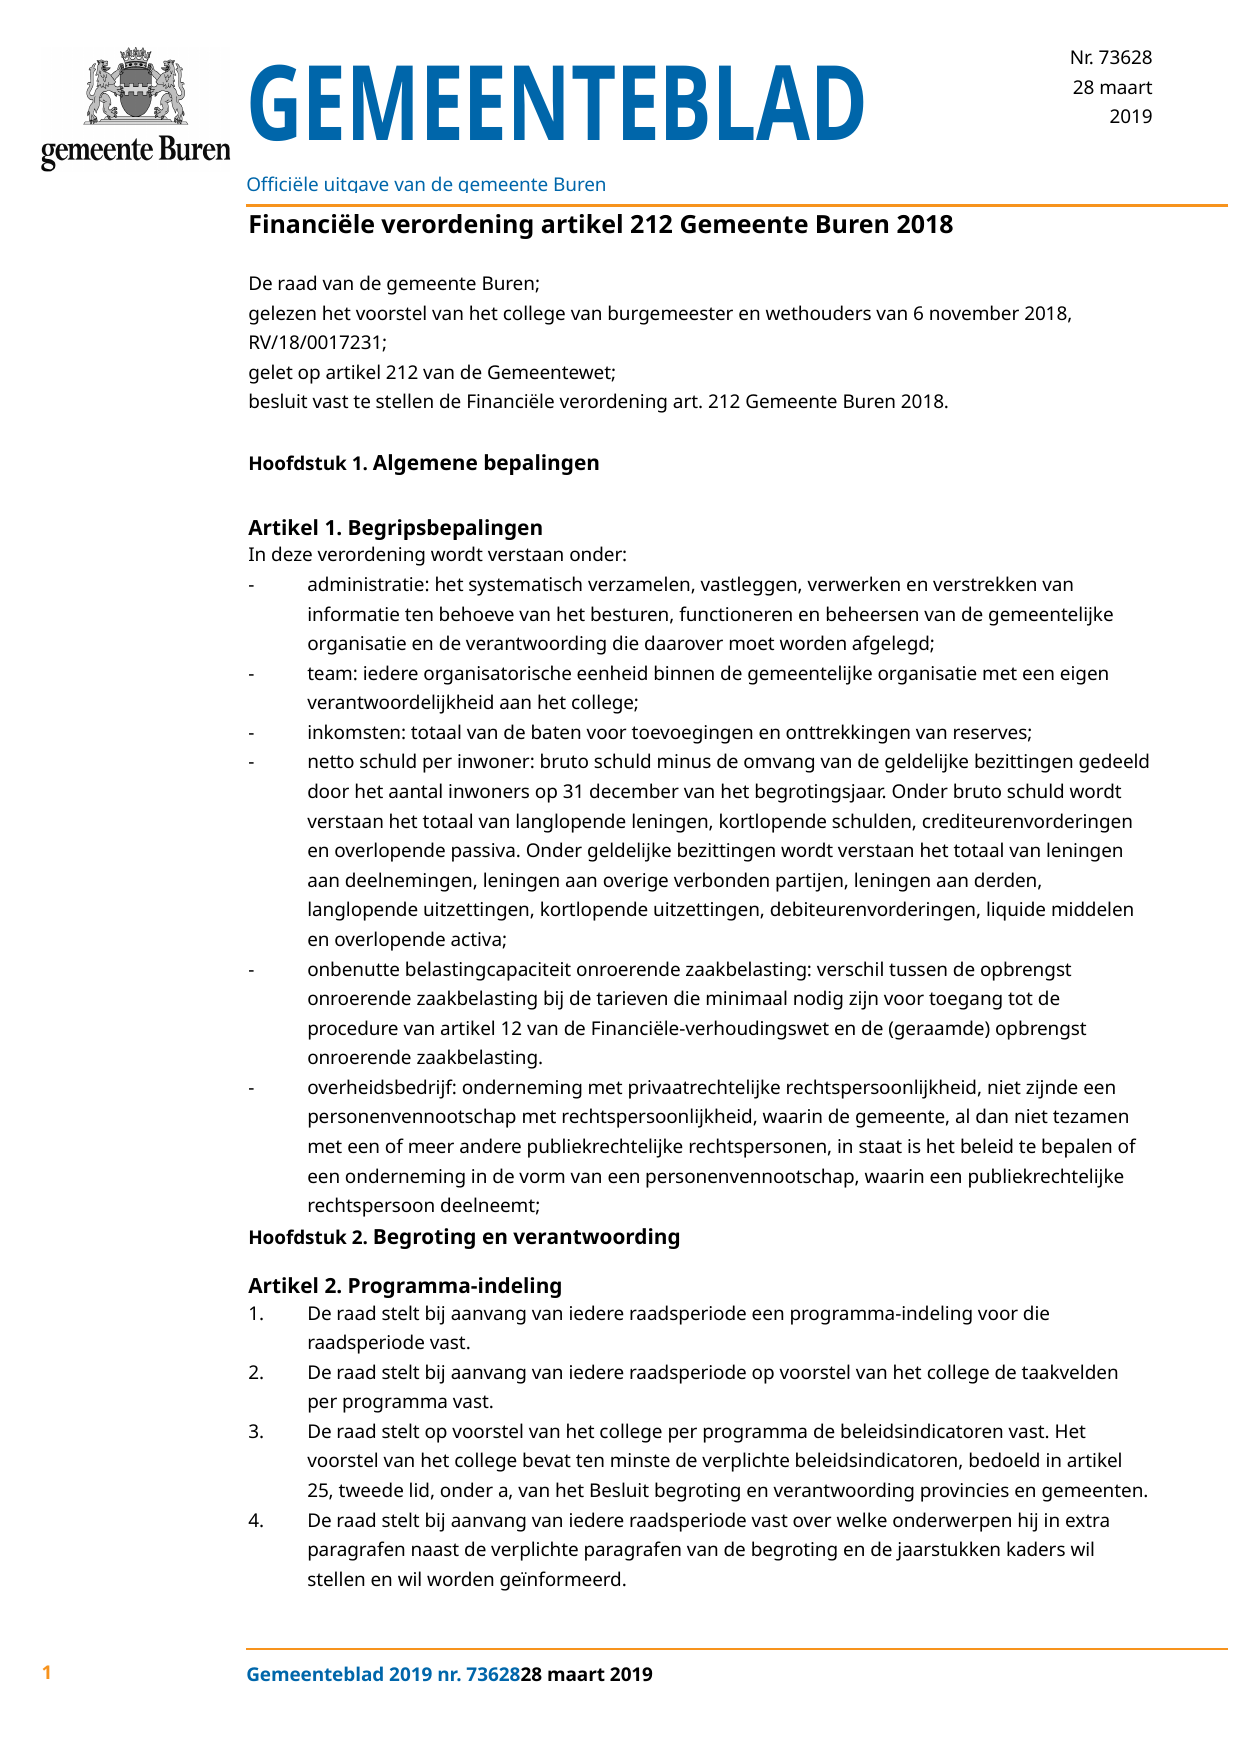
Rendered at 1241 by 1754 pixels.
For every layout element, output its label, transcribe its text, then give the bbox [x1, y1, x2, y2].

list De raad stelt bij aanvang van iedere raadsperiode een programma-indeling voor die raadsperiode vast. [248, 1300, 1152, 1355]
list De raad stelt bij aanvang van iedere raadsperiode vast over welke onderwerpen hij in extra paragrafen naast de verplichte paragrafen van de begroting en de jaarstukken kaders wil stellen en wil worden geïnformeerd. [248, 1507, 1152, 1592]
text gelet op artikel 212 van de Gemeentewet; [248, 359, 1152, 385]
text Hoofdstuk 2. Begroting en verantwoording [248, 1222, 1152, 1250]
text Artikel 2. Programma-indeling [248, 1271, 1152, 1300]
text In deze verordening wordt verstaan onder: [248, 542, 1152, 567]
list overheidsbedrijf: onderneming met privaatrechtelijke rechtspersoonlijkheid, niet zijnde een personenvennootschap met rechtspersoonlijkheid, waarin de gemeente, al dan niet tezamen met een of meer andere publiekrechtelijke rechtspersonen, in staat is het beleid te bepalen of een onderneming in de vorm van een personenvennootschap, waarin een publiekrechtelijke rechtspersoon deelneemt; [248, 1074, 1152, 1218]
picture [41, 47, 231, 172]
list inkomsten: totaal van de baten voor toevoegingen en onttrekkingen van reserves; [248, 719, 1152, 745]
text De raad van de gemeente Buren; [248, 270, 1152, 296]
text Financiële verordening artikel 212 Gemeente Buren 2018 [248, 207, 1152, 241]
text gelezen het voorstel van het college van burgemeester en wethouders van 6 november 2018, RV/18/0017231; [248, 300, 1152, 355]
text besluit vast te stellen de Financiële verordening art. 212 Gemeente Buren 2018. [248, 389, 1152, 414]
text Artikel 1. Begripsbepalingen [248, 513, 1152, 542]
list De raad stelt bij aanvang van iedere raadsperiode op voorstel van het college de taakvelden per programma vast. [248, 1359, 1152, 1414]
list netto schuld per inwoner: bruto schuld minus de omvang van de geldelijke bezittingen gedeeld door het aantal inwoners op 31 december van het begrotingsjaar. Onder bruto schuld wordt verstaan het totaal van langlopende leningen, kortlopende schulden, crediteurenvorderingen en overlopende passiva. Onder geldelijke bezittingen wordt verstaan het totaal van leningen aan deelnemingen, leningen aan overige verbonden partijen, leningen aan derden, langlopende uitzettingen, kortlopende uitzettingen, debiteurenvorderingen, liquide middelen en overlopende activa; [248, 749, 1152, 952]
list De raad stelt op voorstel van het college per programma de beleidsindicatoren vast. Het voorstel van het college bevat ten minste de verplichte beleidsindicatoren, bedoeld in artikel 25, tweede lid, onder a, van het Besluit begroting en verantwoording provincies en gemeenten. [248, 1418, 1152, 1503]
list onbenutte belastingcapaciteit onroerende zaakbelasting: verschil tussen de opbrengst onroerende zaakbelasting bij de tarieven die minimaal nodig zijn voor toegang tot de procedure van artikel 12 van de Financiële-verhoudingswet en de (geraamde) opbrengst onroerende zaakbelasting. [248, 956, 1152, 1070]
text Hoofdstuk 1. Algemene bepalingen [248, 448, 1152, 476]
list team: iedere organisatorische eenheid binnen de gemeentelijke organisatie met een eigen verantwoordelijkheid aan het college; [248, 660, 1152, 715]
list administratie: het systematisch verzamelen, vastleggen, verwerken en verstrekken van informatie ten behoeve van het besturen, functioneren en beheersen van de gemeentelijke organisatie en de verantwoording die daarover moet worden afgelegd; [248, 571, 1152, 656]
